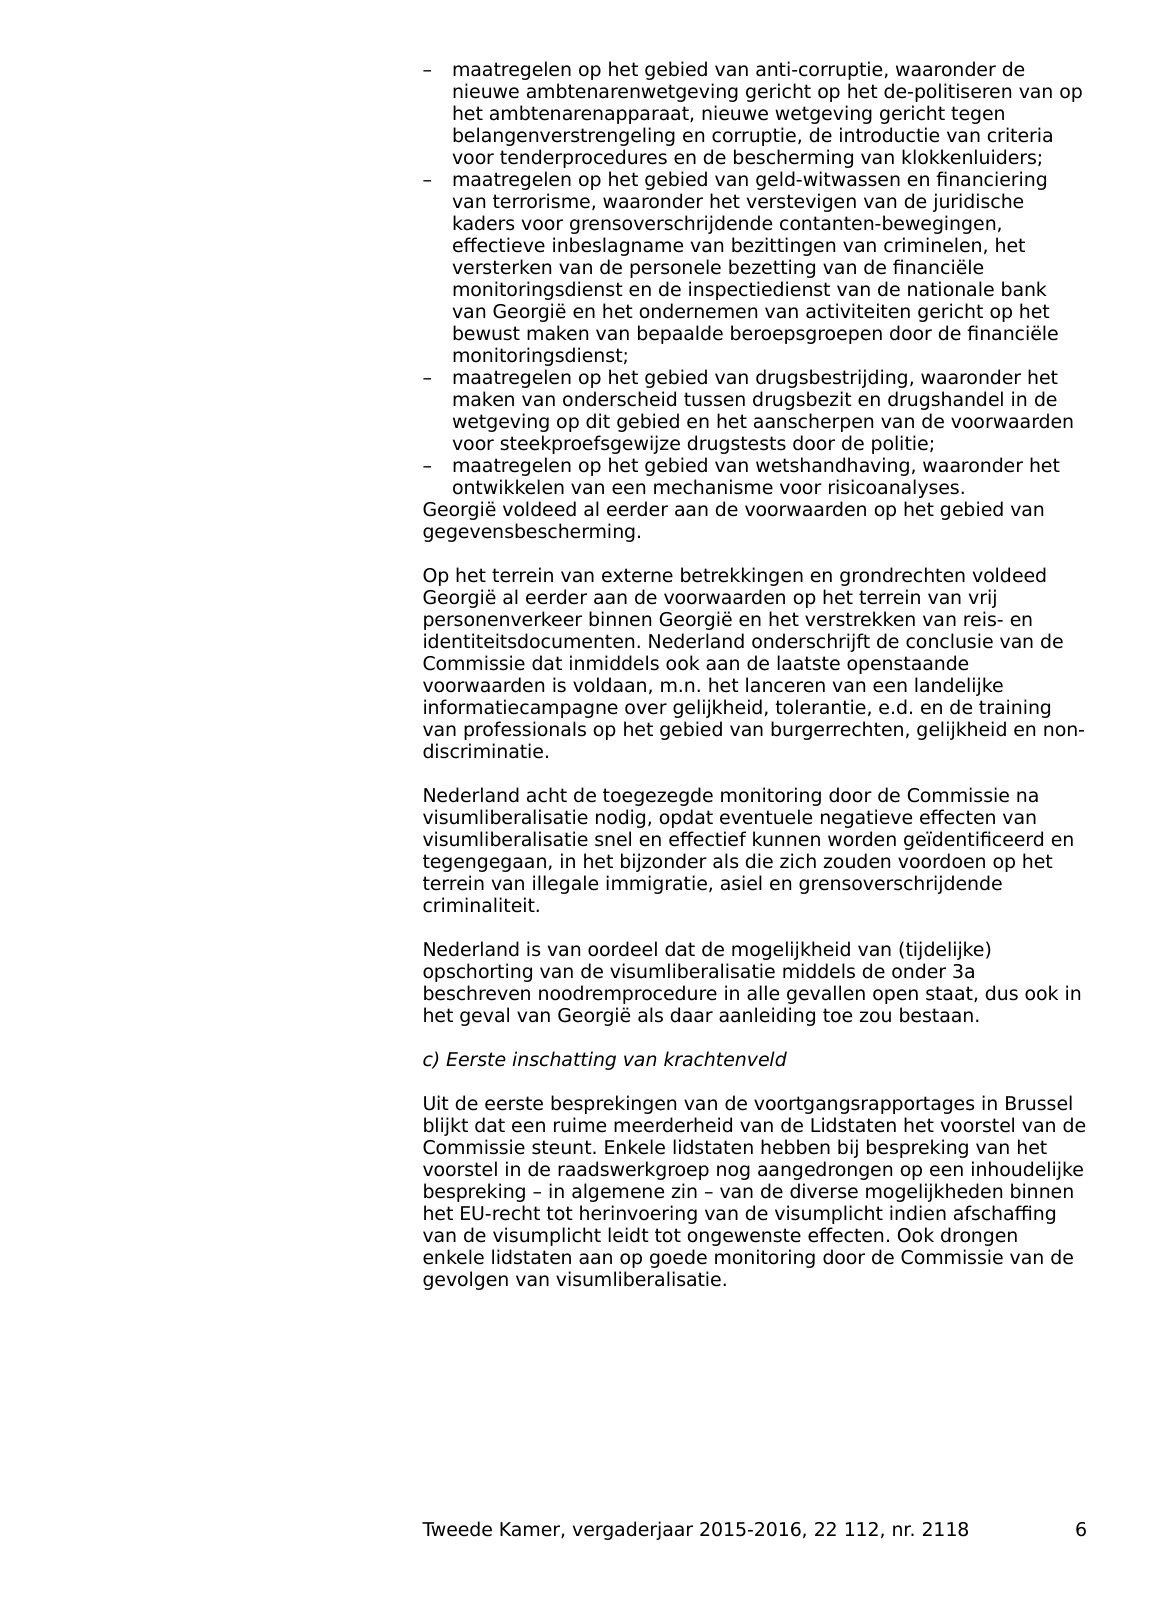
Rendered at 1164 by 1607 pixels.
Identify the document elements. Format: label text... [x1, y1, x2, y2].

text – maatregelen op het gebied van geld-witwassen en financiering van terrorisme, waaronder het verstevigen van de juridische kaders voor grensoverschrijdende contanten-bewegingen, effectieve inbeslagname van bezittingen van criminelen, het versterken van de personele bezetting van de financiële monitoringsdienst en de inspectiedienst van de nationale bank van Georgië en het ondernemen van activiteiten gericht op het bewust maken van bepaalde beroepsgroepen door de financiële monitoringsdienst; [422, 169, 1087, 367]
text Nederland acht de toegezegde monitoring door de Commissie na visumliberalisatie nodig, opdat eventuele negatieve effecten van visumliberalisatie snel en effectief kunnen worden geïdentificeerd en tegengegaan, in het bijzonder als die zich zouden voordoen op het terrein van illegale immigratie, asiel en grensoverschrijdende criminaliteit. [422, 785, 1087, 917]
text Georgië voldeed al eerder aan de voorwaarden op het gebied van gegevensbescherming. [422, 499, 1087, 543]
text – maatregelen op het gebied van drugsbestrijding, waaronder het maken van onderscheid tussen drugsbezit en drugshandel in de wetgeving op dit gebied en het aanscherpen van de voorwaarden voor steekproefsgewijze drugstests door de politie; [422, 367, 1087, 455]
text – maatregelen op het gebied van anti-corruptie, waaronder de nieuwe ambtenarenwetgeving gericht op het de-politiseren van op het ambtenarenapparaat, nieuwe wetgeving gericht tegen belangenverstrengeling en corruptie, de introductie van criteria voor tenderprocedures en de bescherming van klokkenluiders; [422, 59, 1087, 169]
text Nederland is van oordeel dat de mogelijkheid van (tijdelijke) opschorting van de visumliberalisatie middels de onder 3a beschreven noodremprocedure in alle gevallen open staat, dus ook in het geval van Georgië als daar aanleiding toe zou bestaan. [422, 939, 1087, 1027]
text – maatregelen op het gebied van wetshandhaving, waaronder het ontwikkelen van een mechanisme voor risicoanalyses. [422, 455, 1087, 499]
subtitle c) Eerste inschatting van krachtenveld [422, 1049, 1087, 1071]
text Op het terrein van externe betrekkingen en grondrechten voldeed Georgië al eerder aan de voorwaarden op het terrein van vrij personenverkeer binnen Georgië en het verstrekken van reis- en identiteitsdocumenten. Nederland onderschrijft de conclusie van de Commissie dat inmiddels ook aan de laatste openstaande voorwaarden is voldaan, m.n. het lanceren van een landelijke informatiecampagne over gelijkheid, tolerantie, e.d. en de training van professionals op het gebied van burgerrechten, gelijkheid en non-discriminatie. [422, 565, 1087, 763]
text Uit de eerste besprekingen van de voortgangsrapportages in Brussel blijkt dat een ruime meerderheid van de Lidstaten het voorstel van de Commissie steunt. Enkele lidstaten hebben bij bespreking van het voorstel in de raadswerkgroep nog aangedrongen op een inhoudelijke bespreking – in algemene zin – van de diverse mogelijkheden binnen het EU-recht tot herinvoering van de visumplicht indien afschaffing van de visumplicht leidt tot ongewenste effecten. Ook drongen enkele lidstaten aan op goede monitoring door de Commissie van de gevolgen van visumliberalisatie. [422, 1093, 1087, 1291]
